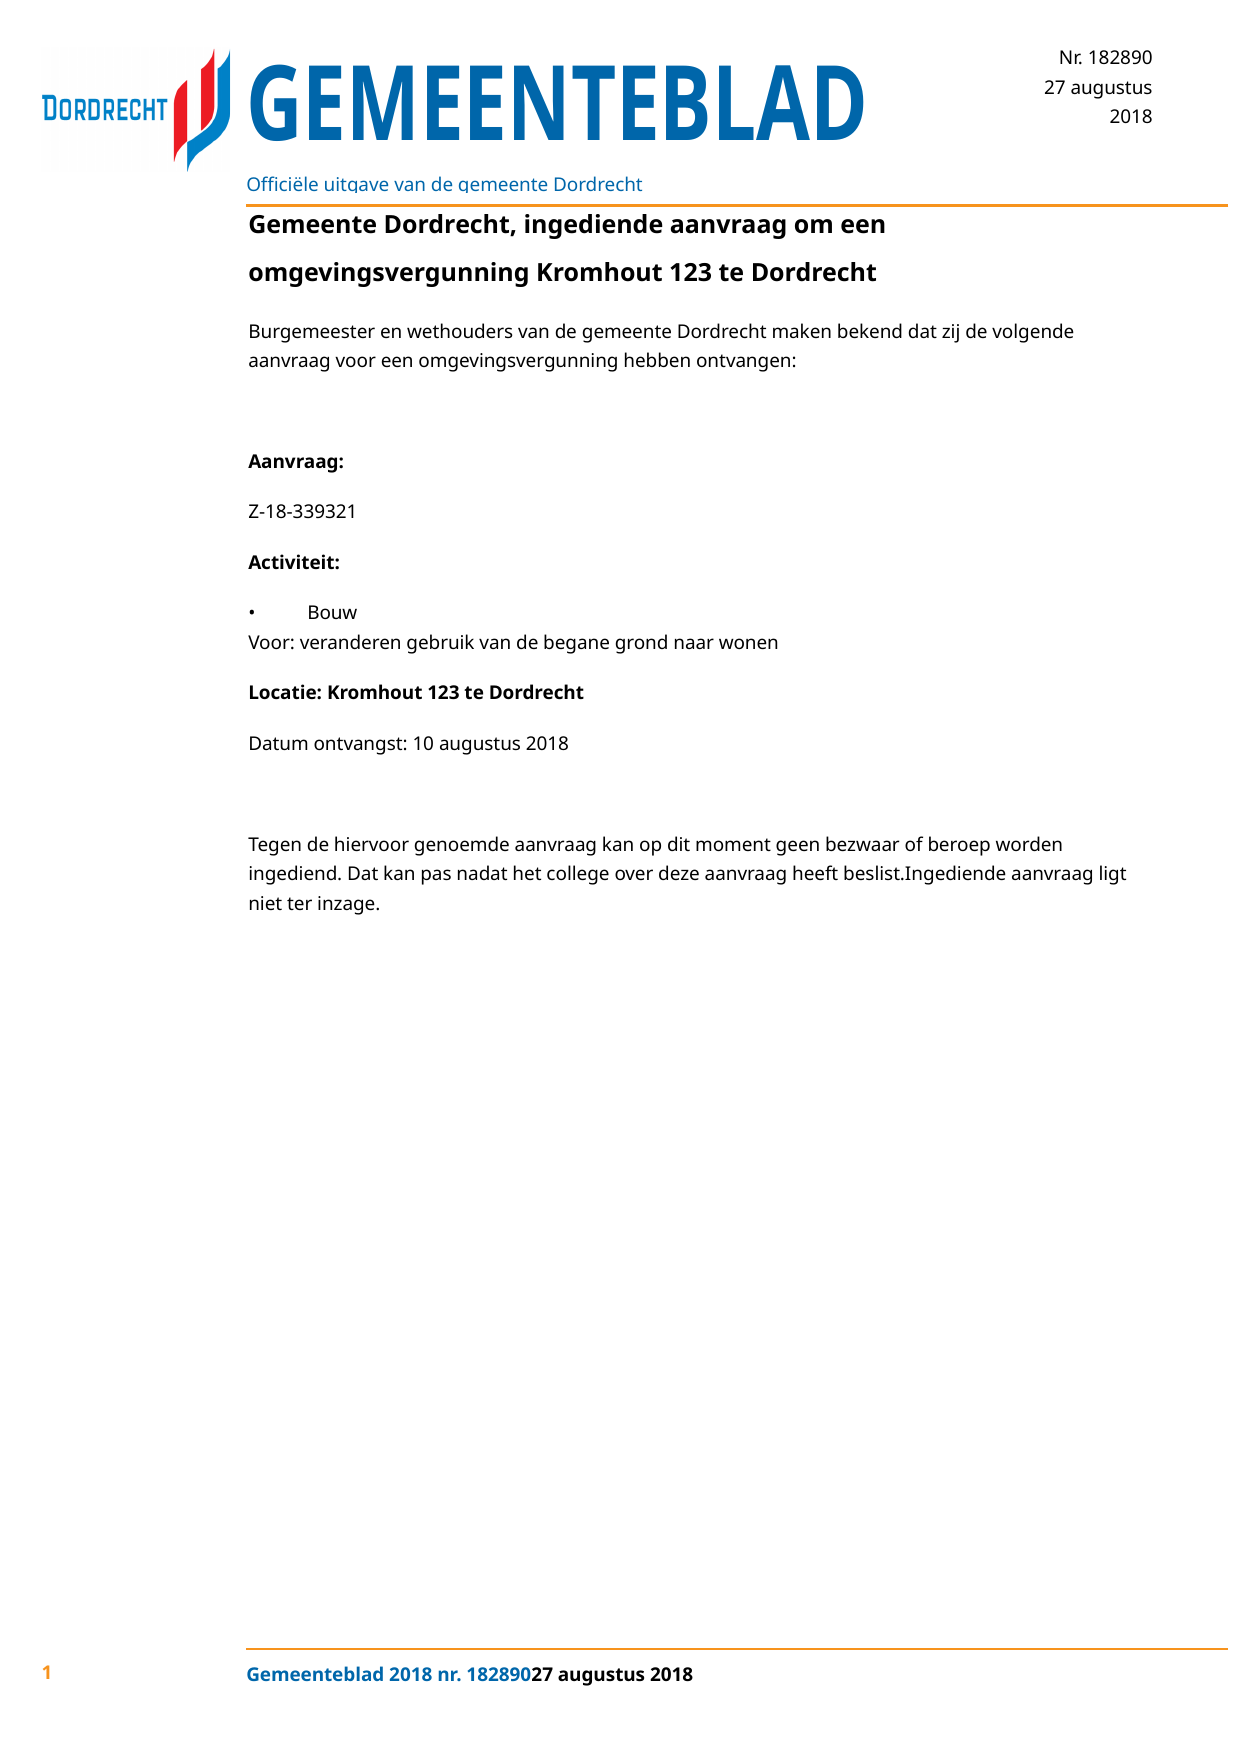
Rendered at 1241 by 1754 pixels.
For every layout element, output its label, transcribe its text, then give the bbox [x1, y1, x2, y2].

picture [41, 47, 231, 172]
text Gemeente Dordrecht, ingediende aanvraag om een omgevingsvergunning Kromhout 123 te Dordrecht [248, 207, 1152, 288]
text Aanvraag: [248, 448, 1152, 474]
text Voor: veranderen gebruik van de begane grond naar wonen [248, 629, 1152, 655]
text Locatie: Kromhout 123 te Dordrecht [248, 679, 1152, 705]
text Z-18-339321 [248, 499, 1152, 524]
text Burgemeester en wethouders van de gemeente Dordrecht maken bekend dat zij de volgende aanvraag voor een omgevingsvergunning hebben ontvangen: [248, 318, 1152, 373]
text Tegen de hiervoor genoemde aanvraag kan op dit moment geen bezwaar of beroep worden ingediend. Dat kan pas nadat het college over deze aanvraag heeft beslist.Ingediende aanvraag ligt niet ter inzage. [248, 831, 1152, 916]
text Datum ontvangst: 10 augustus 2018 [248, 730, 1152, 756]
list Bouw [248, 599, 1152, 625]
text Activiteit: [248, 549, 1152, 575]
